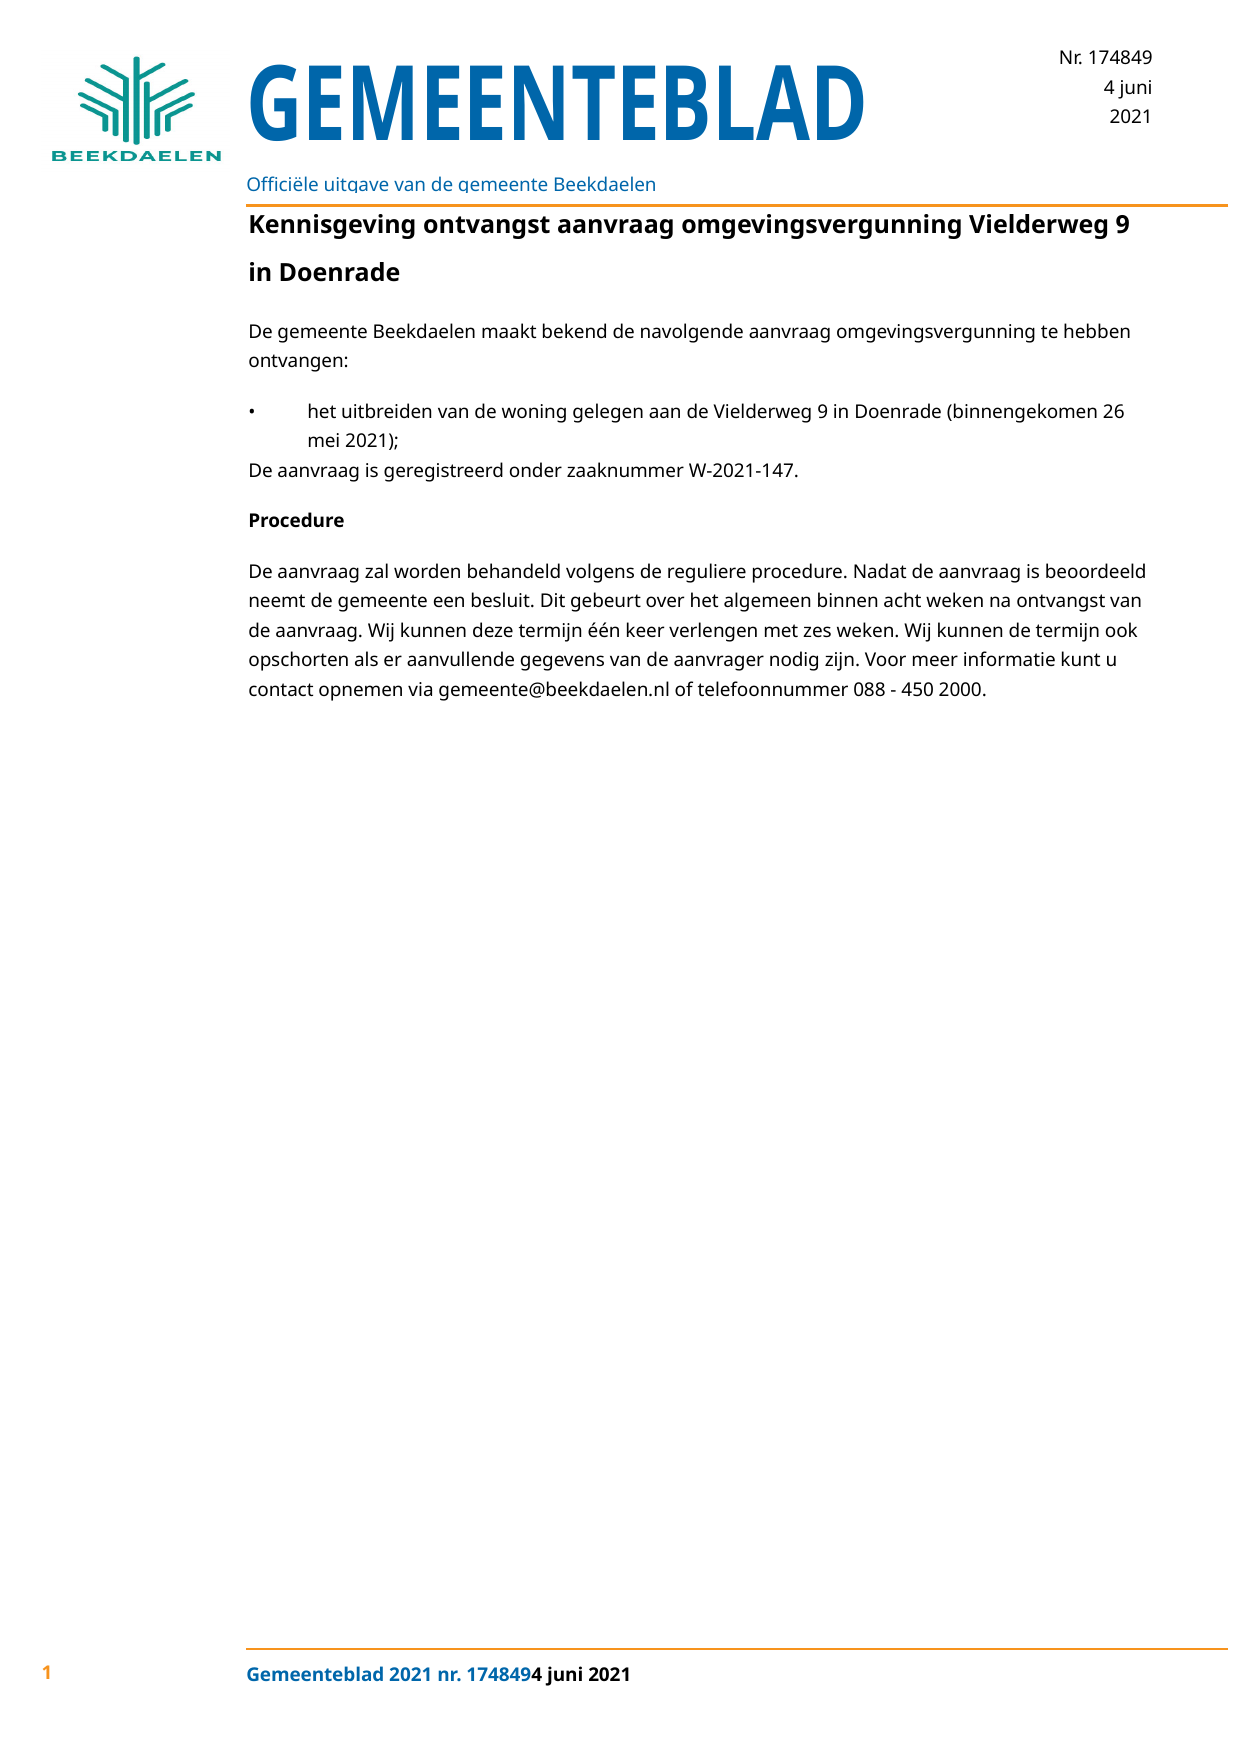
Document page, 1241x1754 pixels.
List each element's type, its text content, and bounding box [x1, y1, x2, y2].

text De aanvraag zal worden behandeld volgens de reguliere procedure. Nadat de aanvraag is beoordeeld neemt de gemeente een besluit. Dit gebeurt over het algemeen binnen acht weken na ontvangst van de aanvraag. Wij kunnen deze termijn één keer verlengen met zes weken. Wij kunnen de termijn ook opschorten als er aanvullende gegevens van de aanvrager nodig zijn. Voor meer informatie kunt u contact opnemen via gemeente@beekdaelen.nl of telefoonnummer 088 - 450 2000. [248, 558, 1152, 702]
text Kennisgeving ontvangst aanvraag omgevingsvergunning Vielderweg 9 in Doenrade [248, 207, 1152, 288]
text De gemeente Beekdaelen maakt bekend de navolgende aanvraag omgevingsvergunning te hebben ontvangen: [248, 318, 1152, 373]
text Procedure [248, 507, 1152, 533]
list het uitbreiden van de woning gelegen aan de Vielderweg 9 in Doenrade (binnengekomen 26 mei 2021); [248, 398, 1152, 453]
text De aanvraag is geregistreerd onder zaaknummer W-2021-147. [248, 457, 1152, 483]
picture [41, 47, 231, 172]
